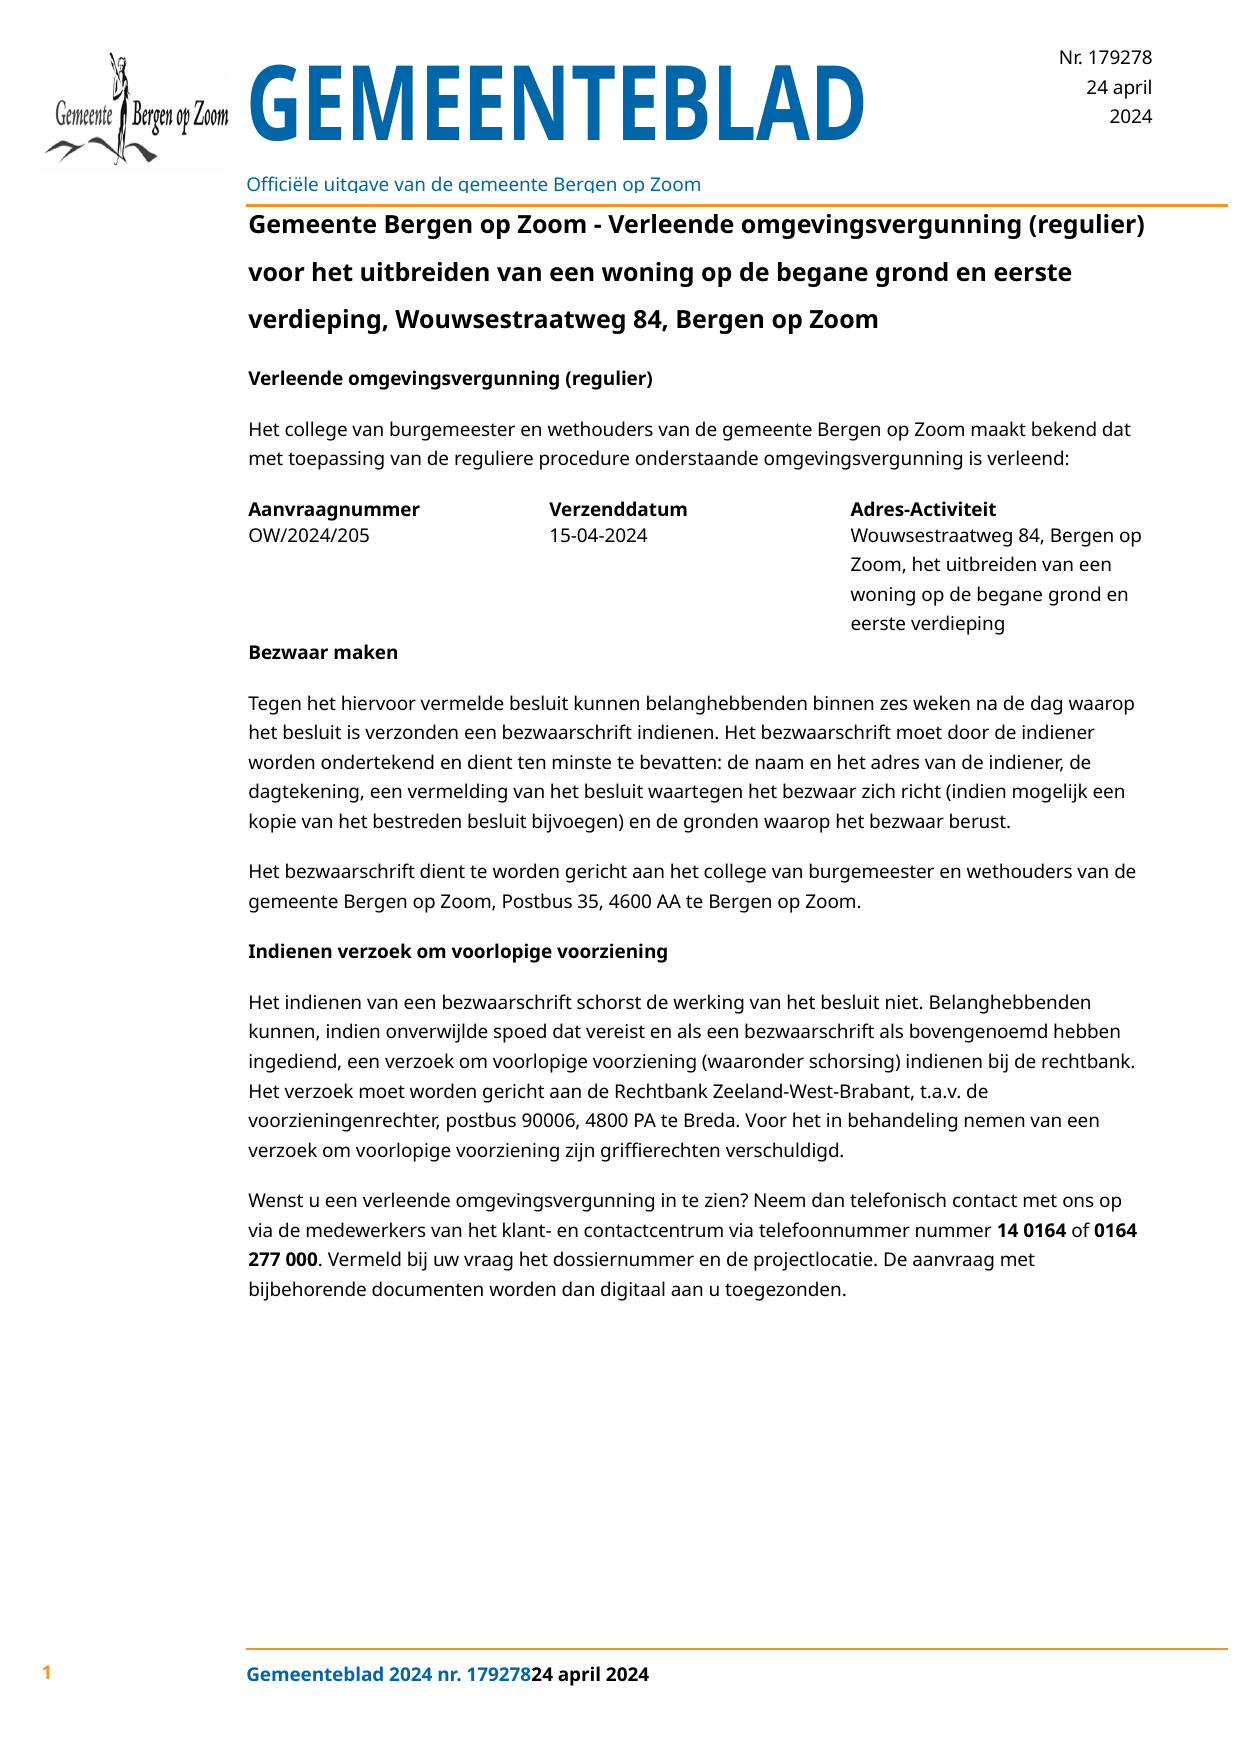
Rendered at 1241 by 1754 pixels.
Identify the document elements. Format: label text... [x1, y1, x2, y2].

text Het indienen van een bezwaarschrift schorst de werking van het besluit niet. Belanghebbenden kunnen, indien onverwijlde spoed dat vereist en als een bezwaarschrift als bovengenoemd hebben ingediend, een verzoek om voorlopige voorziening (waaronder schorsing) indienen bij de rechtbank. Het verzoek moet worden gericht aan de Rechtbank Zeeland-West-Brabant, t.a.v. de voorzieningenrechter, postbus 90006, 4800 PA te Breda. Voor het in behandeling nemen van een verzoek om voorlopige voorziening zijn griffierechten verschuldigd. [248, 989, 1152, 1163]
table_header Aanvraagnummer [248, 496, 549, 522]
text Wenst u een verleende omgevingsvergunning in te zien? Neem dan telefonisch contact met ons op via de medewerkers van het klant- en contactcentrum via telefoonnummer nummer 14 0164 of 0164 277 000. Vermeld bij uw vraag het dossiernummer en de projectlocatie. De aanvraag met bijbehorende documenten worden dan digitaal aan u toegezonden. [248, 1187, 1152, 1302]
text Tegen het hiervoor vermelde besluit kunnen belanghebbenden binnen zes weken na de dag waarop het besluit is verzonden een bezwaarschrift indienen. Het bezwaarschrift moet door de indiener worden ondertekend en dient ten minste te bevatten: de naam en het adres van de indiener, de dagtekening, een vermelding van het besluit waartegen het bezwaar zich richt (indien mogelijk een kopie van het bestreden besluit bijvoegen) en de gronden waarop het bezwaar berust. [248, 690, 1152, 834]
text Bezwaar maken [248, 639, 1152, 665]
table_header Adres-Activiteit [850, 496, 1152, 522]
text Het college van burgemeester en wethouders van de gemeente Bergen op Zoom maakt bekend dat met toepassing van de reguliere procedure onderstaande omgevingsvergunning is verleend: [248, 416, 1152, 471]
table_header Verzenddatum [549, 496, 850, 522]
text Verleende omgevingsvergunning (regulier) [248, 366, 1152, 391]
text Gemeente Bergen op Zoom - Verleende omgevingsvergunning (regulier) voor het uitbreiden van een woning op de begane grond en eerste verdieping, Wouwsestraatweg 84, Bergen op Zoom [248, 207, 1152, 336]
text Indienen verzoek om voorlopige voorziening [248, 939, 1152, 964]
table_cell 15-04-2024 [549, 522, 850, 636]
text Het bezwaarschrift dient te worden gericht aan het college van burgemeester en wethouders van de gemeente Bergen op Zoom, Postbus 35, 4600 AA te Bergen op Zoom. [248, 859, 1152, 914]
table_cell Wouwsestraatweg 84, Bergen op Zoom, het uitbreiden van een woning op de begane grond en eerste verdieping [850, 522, 1152, 636]
picture [41, 47, 231, 172]
table_cell OW/2024/205 [248, 522, 549, 636]
